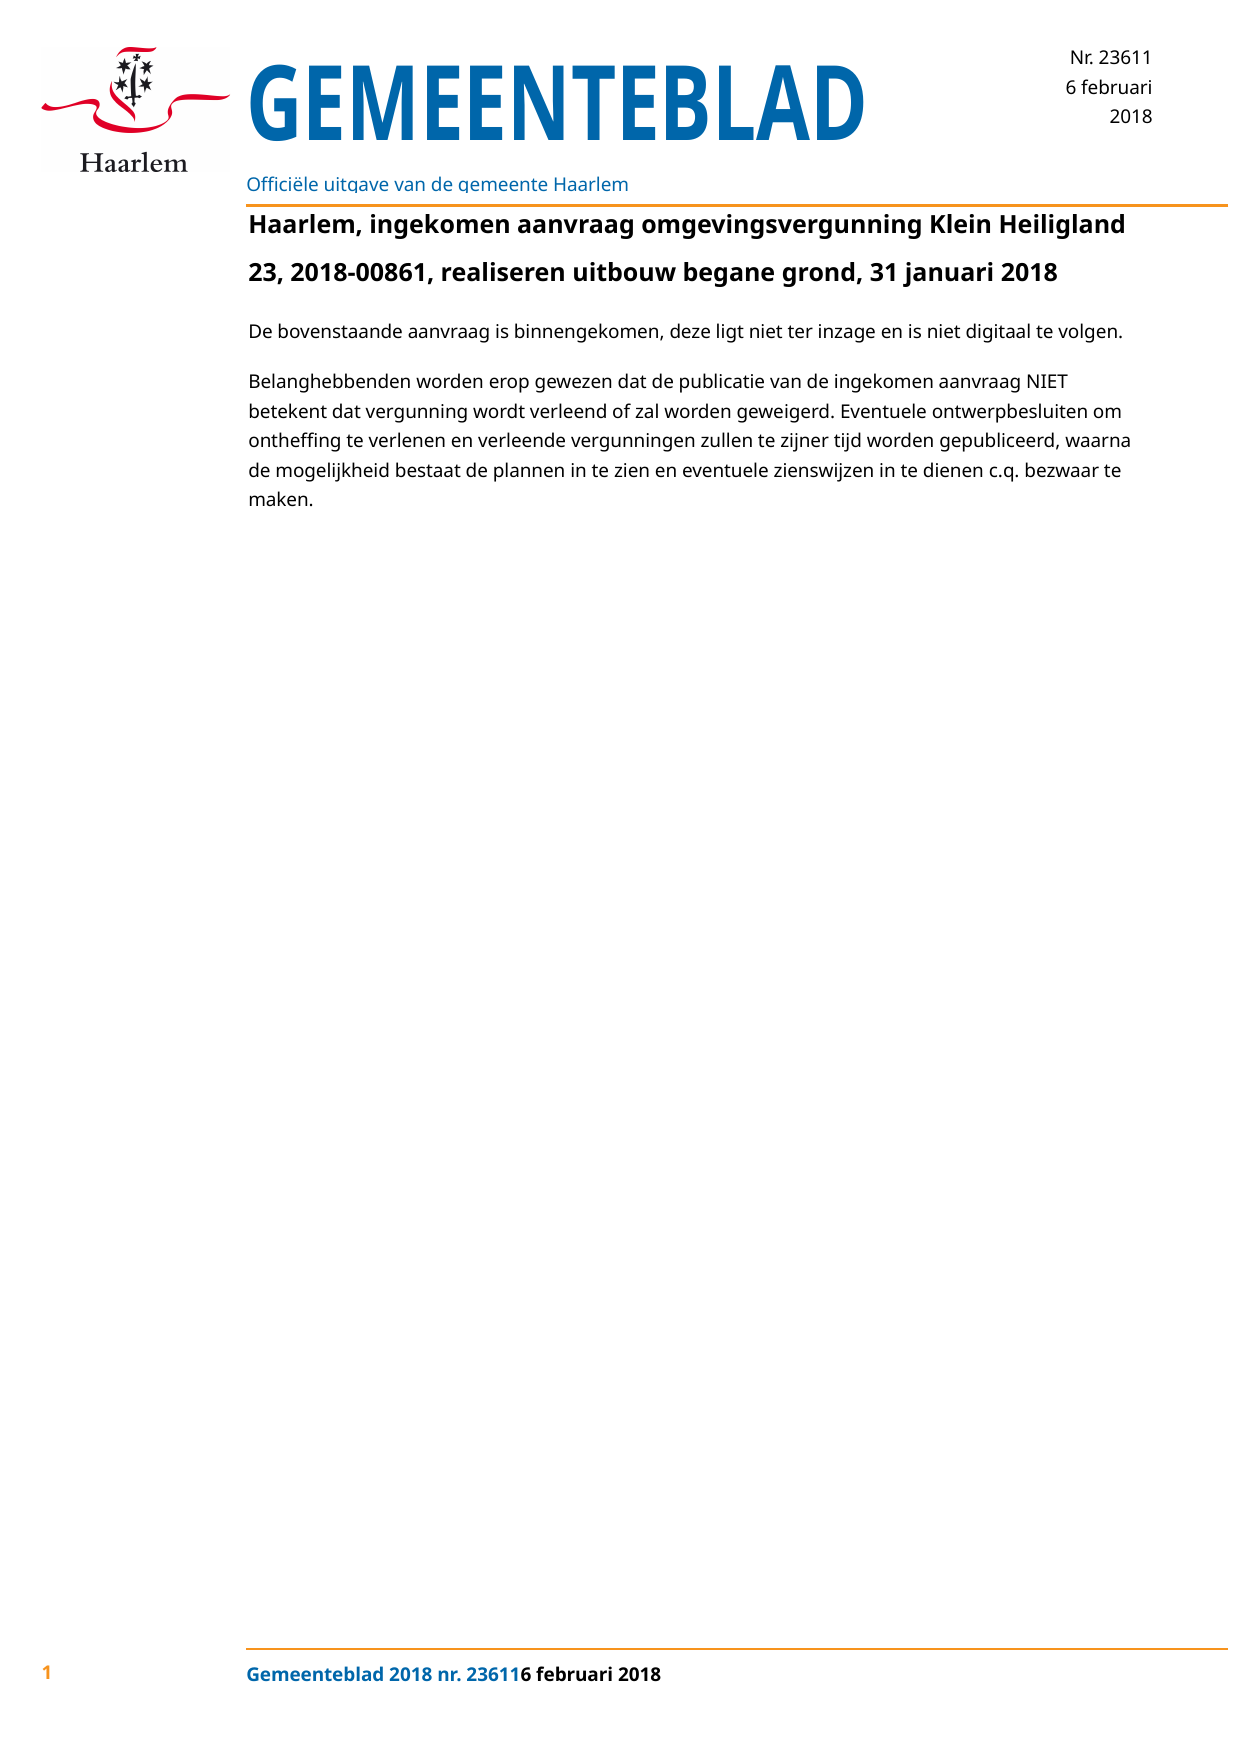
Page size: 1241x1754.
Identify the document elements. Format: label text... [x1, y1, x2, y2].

picture [41, 47, 231, 172]
text De bovenstaande aanvraag is binnengekomen, deze ligt niet ter inzage en is niet digitaal te volgen. [248, 318, 1152, 344]
text Haarlem, ingekomen aanvraag omgevingsvergunning Klein Heiligland 23, 2018-00861, realiseren uitbouw begane grond, 31 januari 2018 [248, 207, 1152, 288]
text Belanghebbenden worden erop gewezen dat de publicatie van de ingekomen aanvraag NIET betekent dat vergunning wordt verleend of zal worden geweigerd. Eventuele ontwerpbesluiten om ontheffing te verlenen en verleende vergunningen zullen te zijner tijd worden gepubliceerd, waarna de mogelijkheid bestaat de plannen in te zien en eventuele zienswijzen in te dienen c.q. bezwaar te maken. [248, 368, 1152, 512]
